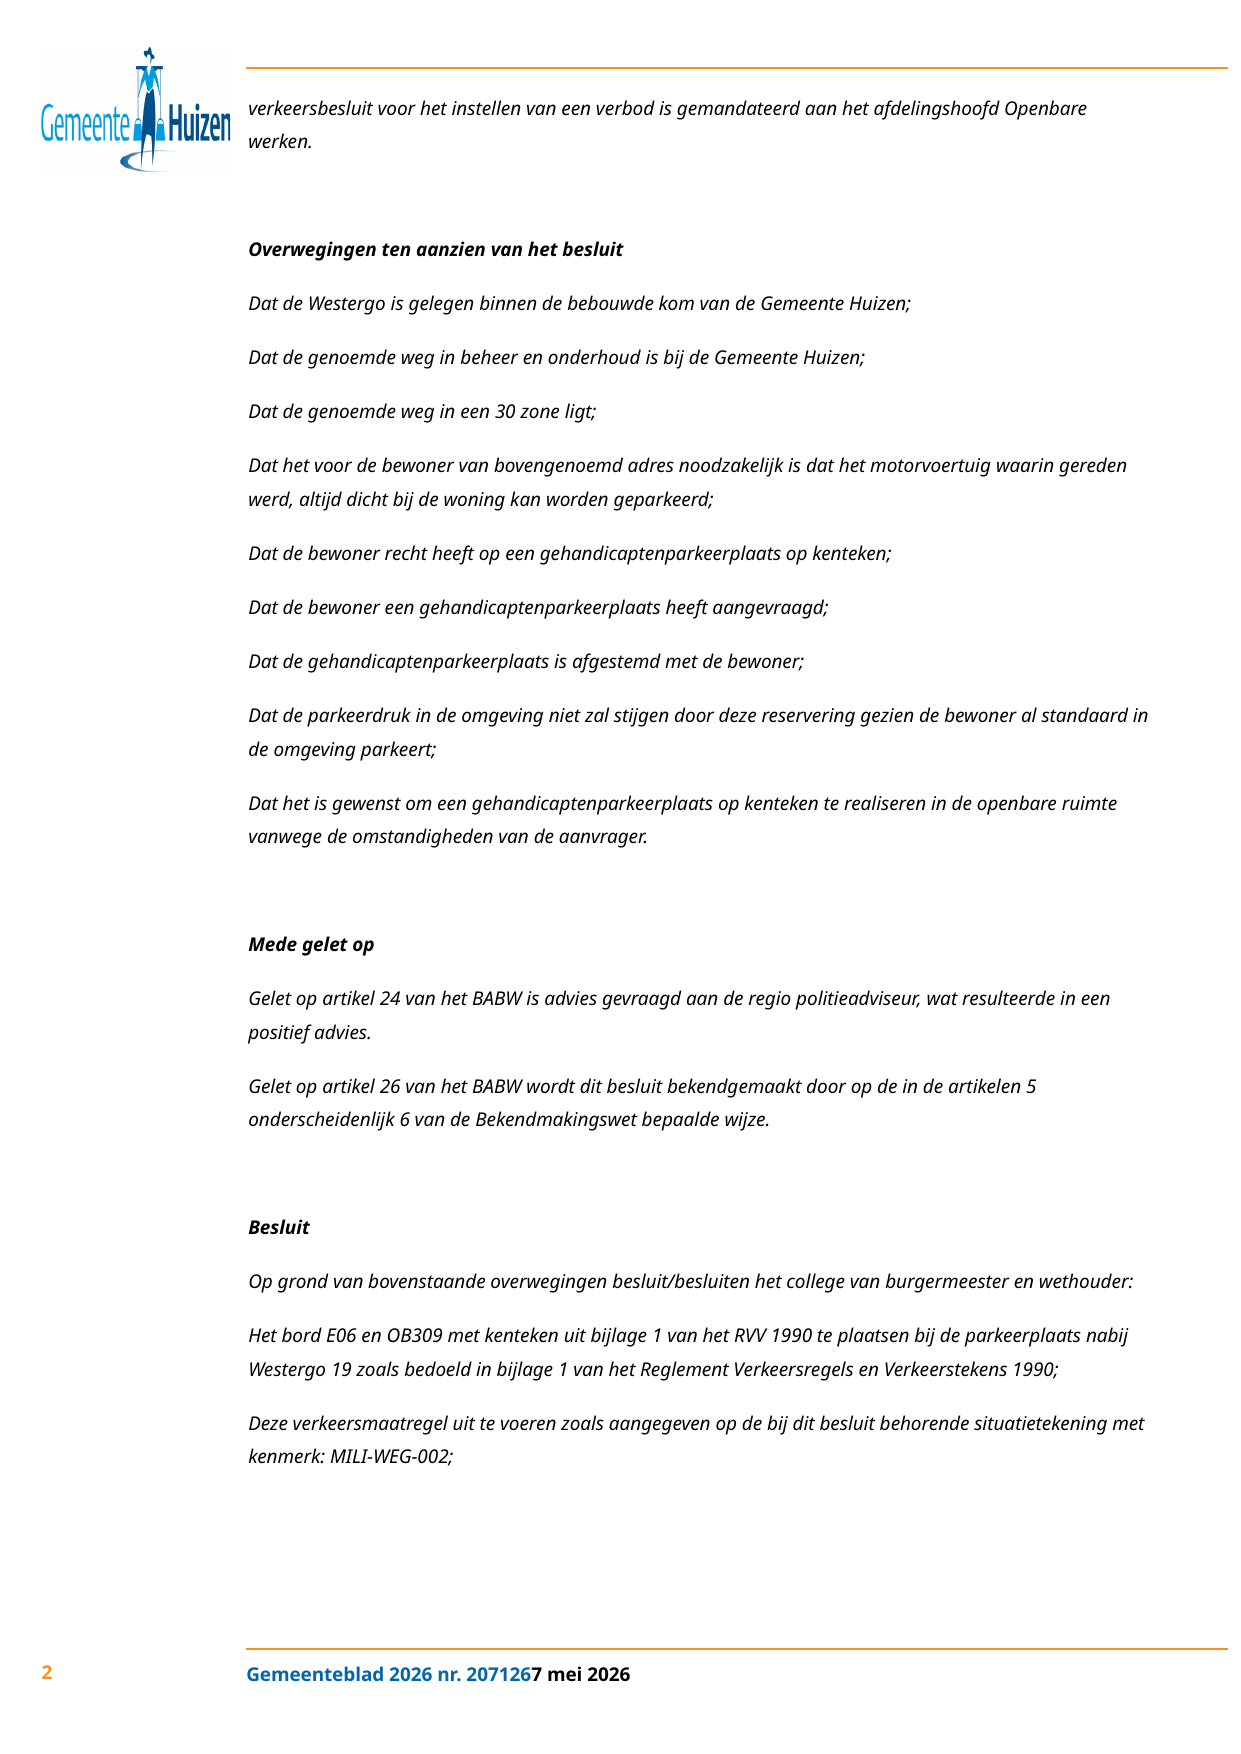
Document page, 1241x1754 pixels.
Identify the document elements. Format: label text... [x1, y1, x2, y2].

text Dat de genoemde weg in een 30 zone ligt; [248, 398, 1152, 424]
text Op grond van bovenstaande overwegingen besluit/besluiten het college van burgermeester en wethouder: [248, 1268, 1152, 1294]
text Dat het voor de bewoner van bovengenoemd adres noodzakelijk is dat het motorvoertuig waarin gereden werd, altijd dicht bij de woning kan worden geparkeerd; [248, 453, 1152, 512]
text Gelet op artikel 26 van het BABW wordt dit besluit bekendgemaakt door op de in de artikelen 5 onderscheidenlijk 6 van de Bekendmakingswet bepaalde wijze. [248, 1073, 1152, 1132]
text Dat de parkeerdruk in de omgeving niet zal stijgen door deze reservering gezien de bewoner al standaard in de omgeving parkeert; [248, 702, 1152, 761]
text verkeersbesluit voor het instellen van een verbod is gemandateerd aan het afdelingshoofd Openbare werken. [248, 95, 1152, 154]
text Besluit [248, 1214, 1152, 1240]
text Het bord E06 en OB309 met kenteken uit bijlage 1 van het RVV 1990 te plaatsen bij de parkeerplaats nabij Westergo 19 zoals bedoeld in bijlage 1 van het Reglement Verkeersregels en Verkeerstekens 1990; [248, 1323, 1152, 1382]
text Mede gelet op [248, 931, 1152, 957]
text Dat de Westergo is gelegen binnen de bebouwde kom van de Gemeente Huizen; [248, 290, 1152, 316]
text Dat de bewoner een gehandicaptenparkeerplaats heeft aangevraagd; [248, 594, 1152, 620]
text Dat de gehandicaptenparkeerplaats is afgestemd met de bewoner; [248, 648, 1152, 674]
text Dat de bewoner recht heeft op een gehandicaptenparkeerplaats op kenteken; [248, 540, 1152, 566]
text Deze verkeersmaatregel uit te voeren zoals aangegeven op de bij dit besluit behorende situatietekening met kenmerk: MILI-WEG-002; [248, 1410, 1152, 1469]
text Dat het is gewenst om een gehandicaptenparkeerplaats op kenteken te realiseren in de openbare ruimte vanwege de omstandigheden van de aanvrager. [248, 790, 1152, 849]
text Dat de genoemde weg in beheer en onderhoud is bij de Gemeente Huizen; [248, 344, 1152, 370]
text Gelet op artikel 24 van het BABW is advies gevraagd aan de regio politieadviseur, wat resulteerde in een positief advies. [248, 985, 1152, 1044]
picture [41, 47, 231, 172]
text Overwegingen ten aanzien van het besluit [248, 236, 1152, 262]
